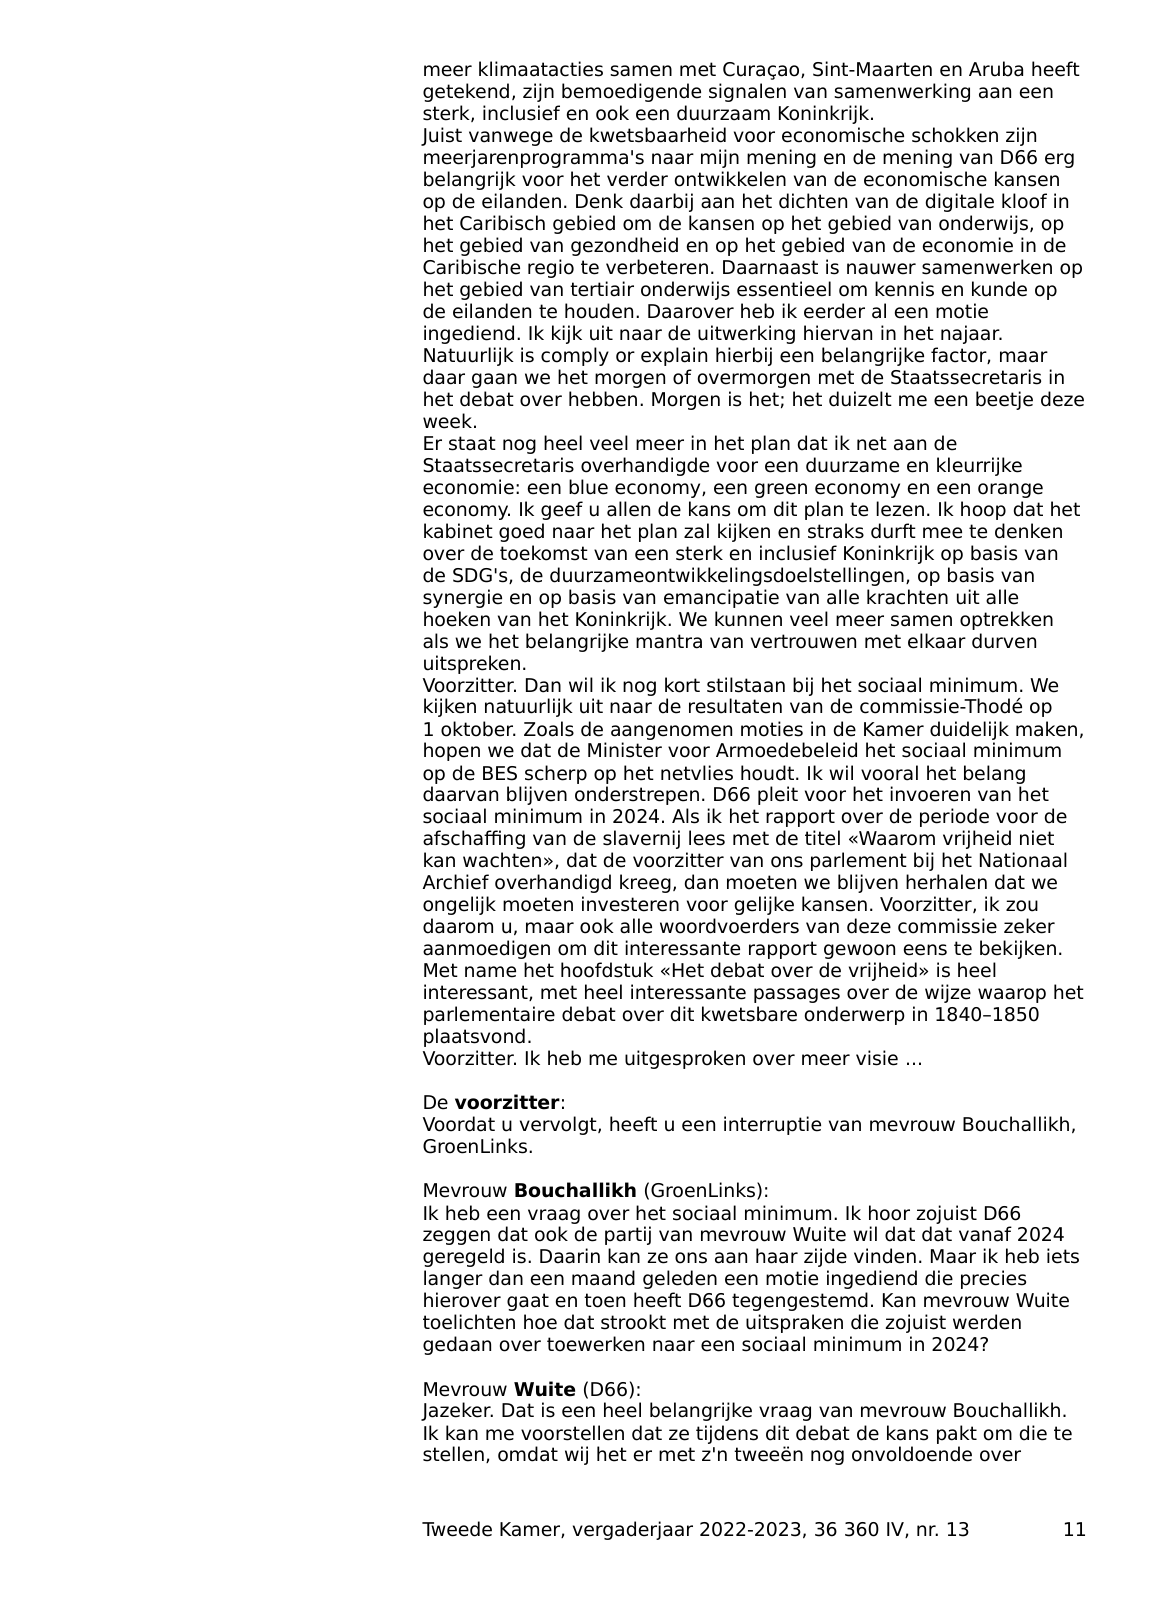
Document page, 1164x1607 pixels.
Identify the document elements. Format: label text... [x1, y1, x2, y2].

text De voorzitter: [422, 1092, 1087, 1114]
text Voorzitter. Dan wil ik nog kort stilstaan bij het sociaal minimum. We kijken natuurlijk uit naar de resultaten van de commissie-Thodé op 1 oktober. Zoals de aangenomen moties in de Kamer duidelijk maken, hopen we dat de Minister voor Armoedebeleid het sociaal minimum op de BES scherp op het netvlies houdt. Ik wil vooral het belang daarvan blijven onderstrepen. D66 pleit voor het invoeren van het sociaal minimum in 2024. Als ik het rapport over de periode voor de afschaffing van de slavernij lees met de titel «Waarom vrijheid niet kan wachten», dat de voorzitter van ons parlement bij het Nationaal Archief overhandigd kreeg, dan moeten we blijven herhalen dat we ongelijk moeten investeren voor gelijke kansen. Voorzitter, ik zou daarom u, maar ook alle woordvoerders van deze commissie zeker aanmoedigen om dit interessante rapport gewoon eens te bekijken. Met name het hoofdstuk «Het debat over de vrijheid» is heel interessant, met heel interessante passages over de wijze waarop het parlementaire debat over dit kwetsbare onderwerp in 1840–1850 plaatsvond. [422, 674, 1087, 1048]
text Er staat nog heel veel meer in het plan dat ik net aan de Staatssecretaris overhandigde voor een duurzame en kleurrijke economie: een blue economy, een green economy en een orange economy. Ik geef u allen de kans om dit plan te lezen. Ik hoop dat het kabinet goed naar het plan zal kijken en straks durft mee te denken over de toekomst van een sterk en inclusief Koninkrijk op basis van de SDG's, de duurzameontwikkelingsdoelstellingen, op basis van synergie en op basis van emancipatie van alle krachten uit alle hoeken van het Koninkrijk. We kunnen veel meer samen optrekken als we het belangrijke mantra van vertrouwen met elkaar durven uitspreken. [422, 433, 1087, 674]
text Voorzitter. Ik heb me uitgesproken over meer visie ... [422, 1048, 1087, 1070]
text Voordat u vervolgt, heeft u een interruptie van mevrouw Bouchallikh, GroenLinks. [422, 1114, 1087, 1158]
text Juist vanwege de kwetsbaarheid voor economische schokken zijn meerjarenprogramma's naar mijn mening en de mening van D66 erg belangrijk voor het verder ontwikkelen van de economische kansen op de eilanden. Denk daarbij aan het dichten van de digitale kloof in het Caribisch gebied om de kansen op het gebied van onderwijs, op het gebied van gezondheid en op het gebied van de economie in de Caribische regio te verbeteren. Daarnaast is nauwer samenwerken op het gebied van tertiair onderwijs essentieel om kennis en kunde op de eilanden te houden. Daarover heb ik eerder al een motie ingediend. Ik kijk uit naar de uitwerking hiervan in het najaar. Natuurlijk is comply or explain hierbij een belangrijke factor, maar daar gaan we het morgen of overmorgen met de Staatssecretaris in het debat over hebben. Morgen is het; het duizelt me een beetje deze week. [422, 125, 1087, 433]
text meer klimaatacties samen met Curaçao, Sint-Maarten en Aruba heeft getekend, zijn bemoedigende signalen van samenwerking aan een sterk, inclusief en ook een duurzaam Koninkrijk. [422, 59, 1087, 125]
text Mevrouw Bouchallikh (GroenLinks): [422, 1180, 1087, 1202]
text Jazeker. Dat is een heel belangrijke vraag van mevrouw Bouchallikh. Ik kan me voorstellen dat ze tijdens dit debat de kans pakt om die te stellen, omdat wij het er met z'n tweeën nog onvoldoende over [422, 1400, 1087, 1466]
text Ik heb een vraag over het sociaal minimum. Ik hoor zojuist D66 zeggen dat ook de partij van mevrouw Wuite wil dat dat vanaf 2024 geregeld is. Daarin kan ze ons aan haar zijde vinden. Maar ik heb iets langer dan een maand geleden een motie ingediend die precies hierover gaat en toen heeft D66 tegengestemd. Kan mevrouw Wuite toelichten hoe dat strookt met de uitspraken die zojuist werden gedaan over toewerken naar een sociaal minimum in 2024? [422, 1202, 1087, 1356]
text Mevrouw Wuite (D66): [422, 1378, 1087, 1400]
